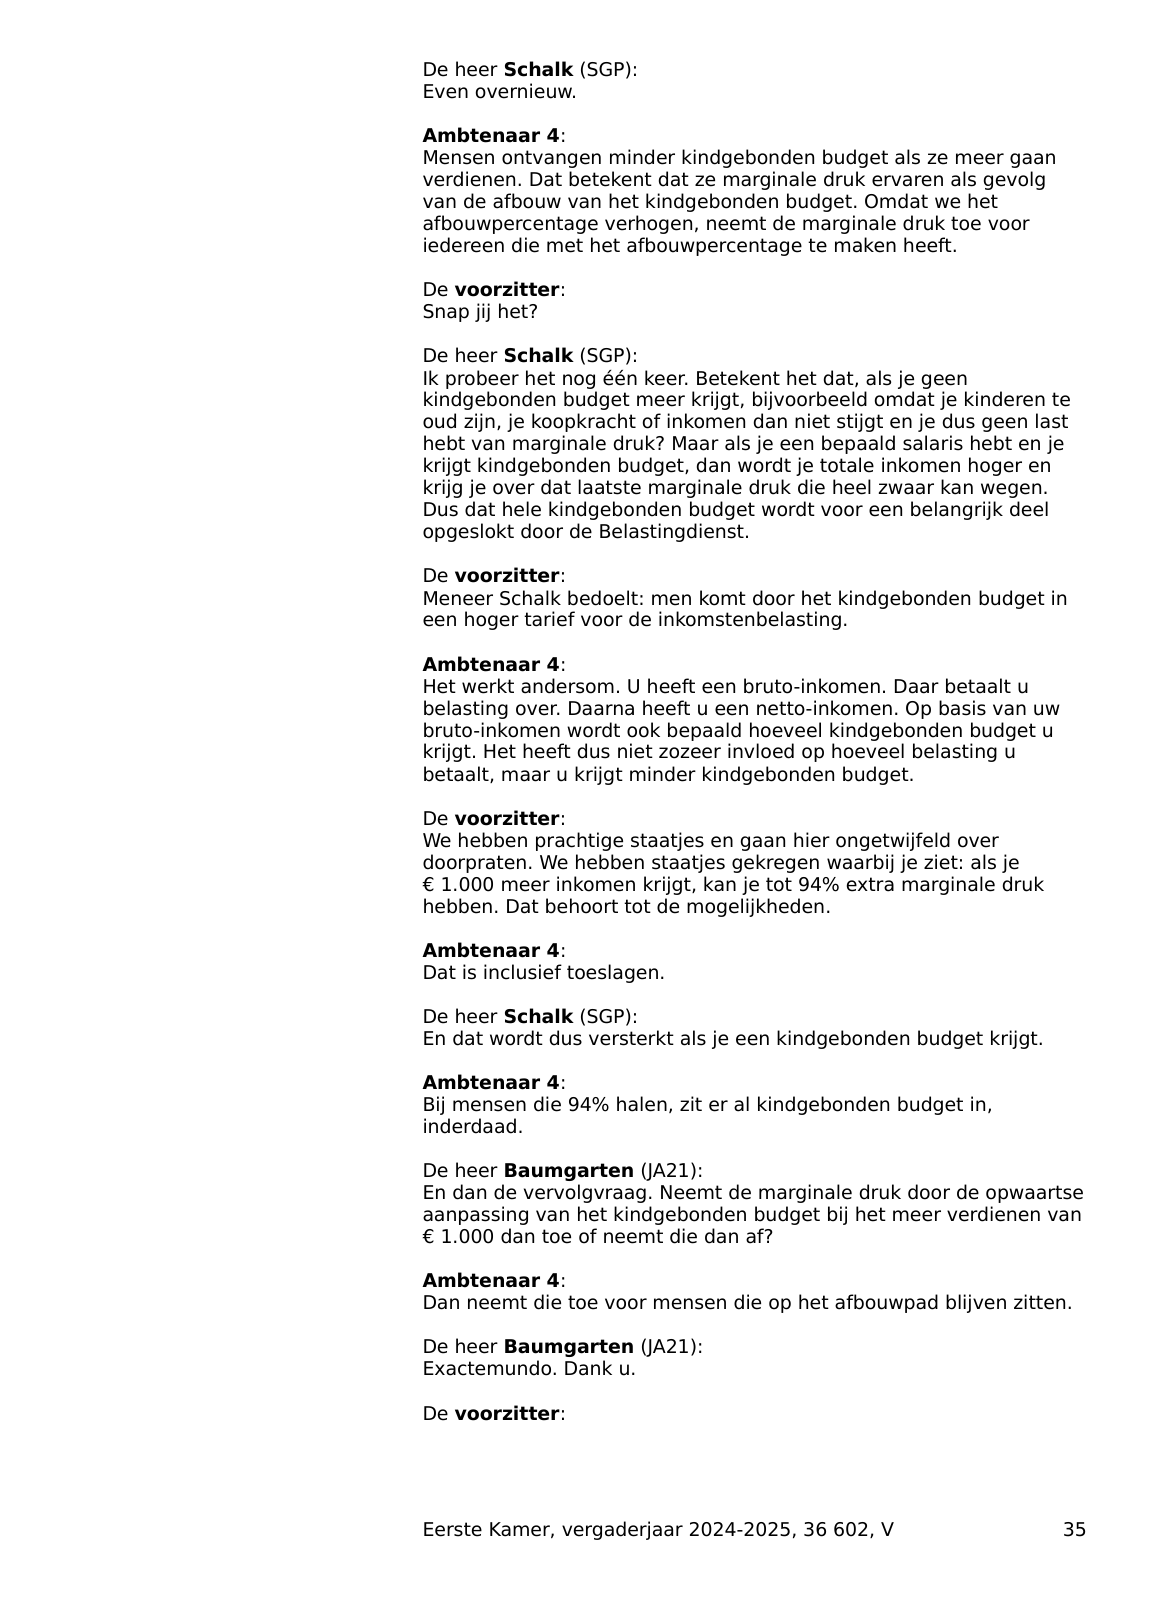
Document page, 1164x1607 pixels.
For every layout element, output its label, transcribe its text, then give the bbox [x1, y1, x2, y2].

text De voorzitter: [422, 279, 1087, 301]
text De heer Baumgarten (JA21): [422, 1160, 1087, 1182]
text Bij mensen die 94% halen, zit er al kindgebonden budget in, inderdaad. [422, 1094, 1087, 1138]
text Ambtenaar 4: [422, 125, 1087, 147]
text Snap jij het? [422, 301, 1087, 323]
text Ik probeer het nog één keer. Betekent het dat, als je geen kindgebonden budget meer krijgt, bijvoorbeeld omdat je kinderen te oud zijn, je koopkracht of inkomen dan niet stijgt en je dus geen last hebt van marginale druk? Maar als je een bepaald salaris hebt en je krijgt kindgebonden budget, dan wordt je totale inkomen hoger en krijg je over dat laatste marginale druk die heel zwaar kan wegen. Dus dat hele kindgebonden budget wordt voor een belangrijk deel opgeslokt door de Belastingdienst. [422, 367, 1087, 543]
text Ambtenaar 4: [422, 1072, 1087, 1094]
text Dan neemt die toe voor mensen die op het afbouwpad blijven zitten. [422, 1292, 1087, 1314]
text Ambtenaar 4: [422, 653, 1087, 676]
text Mensen ontvangen minder kindgebonden budget als ze meer gaan verdienen. Dat betekent dat ze marginale druk ervaren als gevolg van de afbouw van het kindgebonden budget. Omdat we het afbouwpercentage verhogen, neemt de marginale druk toe voor iedereen die met het afbouwpercentage te maken heeft. [422, 147, 1087, 257]
text Dat is inclusief toeslagen. [422, 962, 1087, 984]
text Ambtenaar 4: [422, 1270, 1087, 1292]
text De heer Baumgarten (JA21): [422, 1336, 1087, 1358]
text De heer Schalk (SGP): [422, 345, 1087, 367]
text Exactemundo. Dank u. [422, 1358, 1087, 1380]
text De heer Schalk (SGP): [422, 1006, 1087, 1028]
text Meneer Schalk bedoelt: men komt door het kindgebonden budget in een hoger tarief voor de inkomstenbelasting. [422, 587, 1087, 631]
text De heer Schalk (SGP): [422, 59, 1087, 81]
text En dat wordt dus versterkt als je een kindgebonden budget krijgt. [422, 1028, 1087, 1050]
text We hebben prachtige staatjes en gaan hier ongetwijfeld over doorpraten. We hebben staatjes gekregen waarbij je ziet: als je € 1.000 meer inkomen krijgt, kan je tot 94% extra marginale druk hebben. Dat behoort tot de mogelijkheden. [422, 829, 1087, 917]
text Het werkt andersom. U heeft een bruto-inkomen. Daar betaalt u belasting over. Daarna heeft u een netto-inkomen. Op basis van uw bruto-inkomen wordt ook bepaald hoeveel kindgebonden budget u krijgt. Het heeft dus niet zozeer invloed op hoeveel belasting u betaalt, maar u krijgt minder kindgebonden budget. [422, 676, 1087, 785]
text Ambtenaar 4: [422, 940, 1087, 962]
text De voorzitter: [422, 565, 1087, 587]
text De voorzitter: [422, 808, 1087, 829]
text De voorzitter: [422, 1402, 1087, 1424]
text En dan de vervolgvraag. Neemt de marginale druk door de opwaartse aanpassing van het kindgebonden budget bij het meer verdienen van € 1.000 dan toe of neemt die dan af? [422, 1182, 1087, 1248]
text Even overnieuw. [422, 81, 1087, 103]
